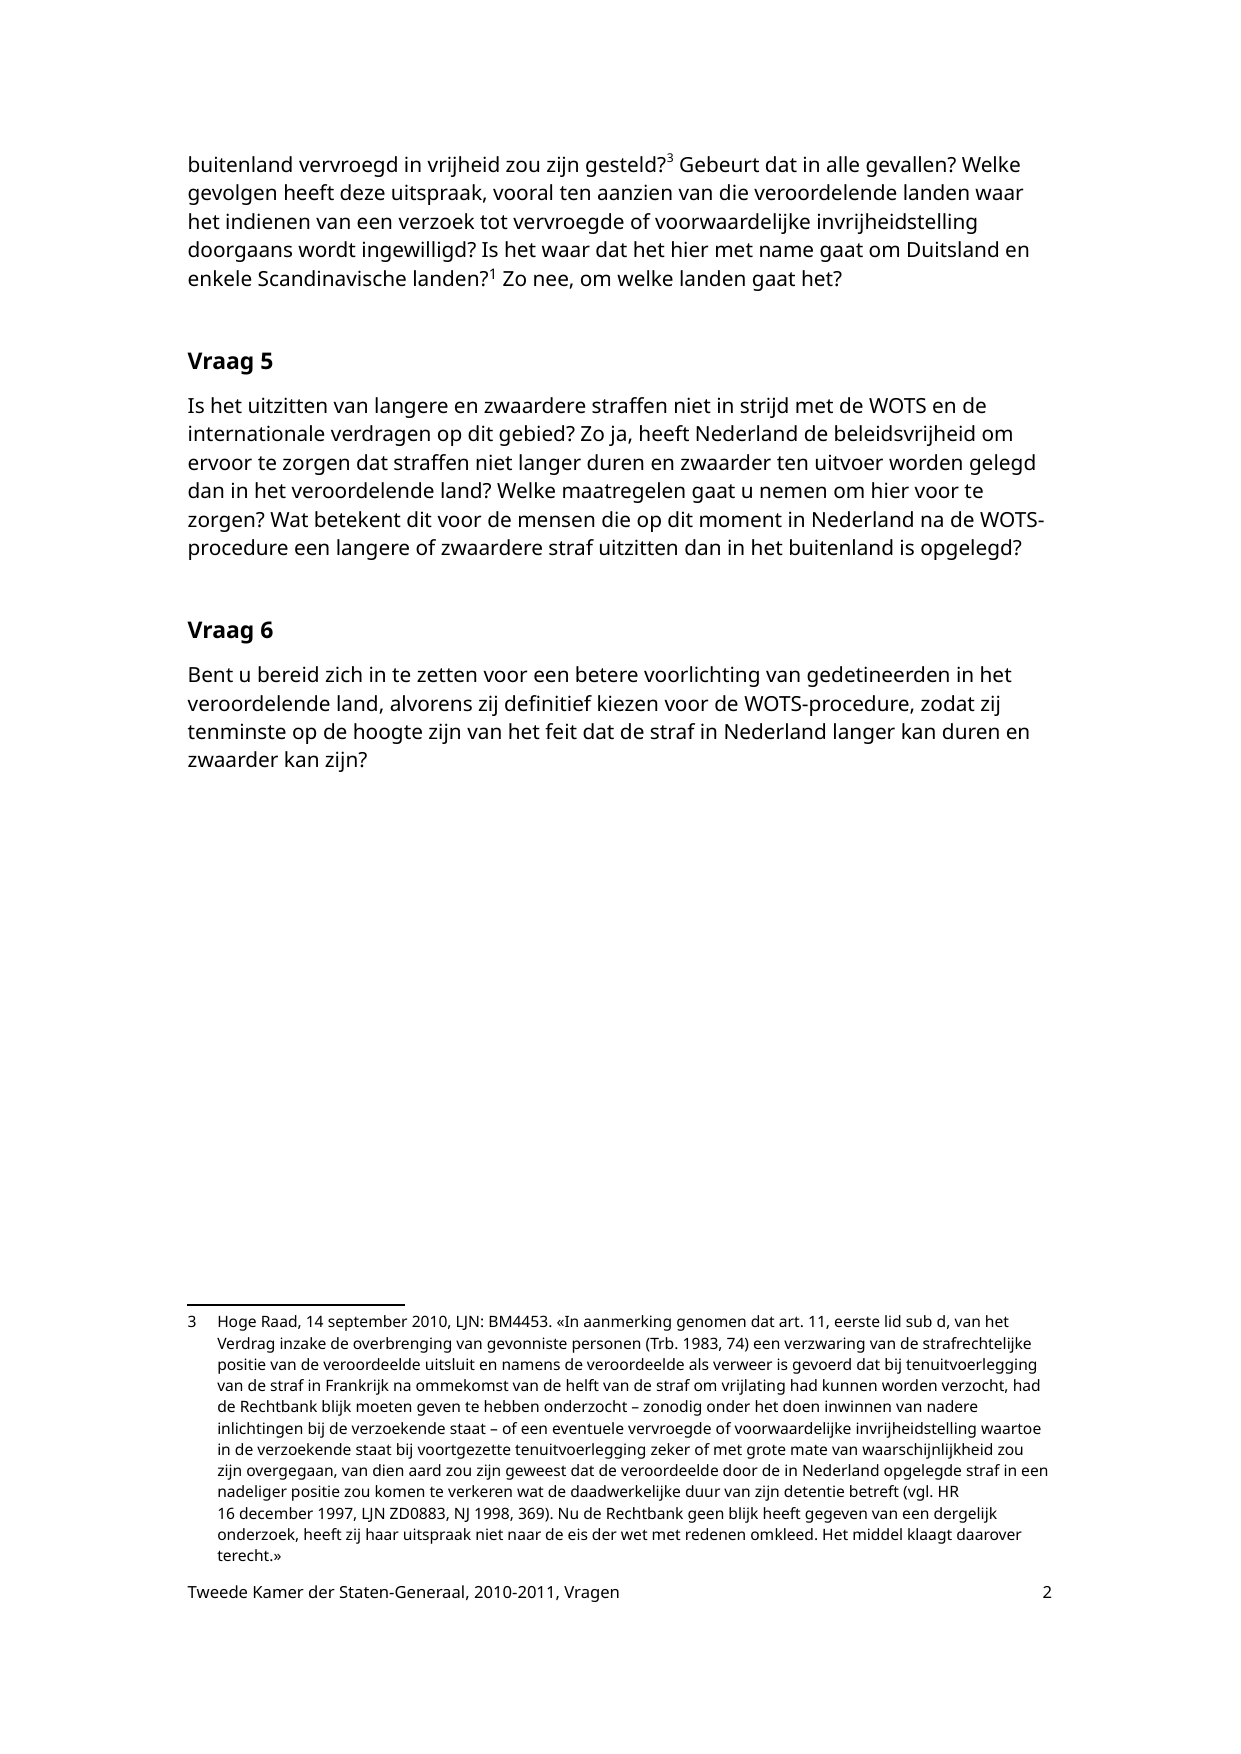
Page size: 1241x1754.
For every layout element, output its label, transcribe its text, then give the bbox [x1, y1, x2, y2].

subtitle Vraag 6 [187, 614, 1053, 645]
text Is het uitzitten van langere en zwaardere straffen niet in strijd met de WOTS en de internationale verdragen op dit gebied? Zo ja, heeft Nederland de beleidsvrijheid om ervoor te zorgen dat straffen niet langer duren en zwaarder ten uitvoer worden gelegd dan in het veroordelende land? Welke maatregelen gaat u nemen om hier voor te zorgen? Wat betekent dit voor de mensen die op dit moment in Nederland na de WOTS-procedure een langere of zwaardere straf uitzitten dan in het buitenland is opgelegd? [187, 391, 1053, 562]
subtitle Vraag 5 [187, 345, 1053, 376]
text buitenland vervroegd in vrijheid zou zijn gesteld? Gebeurt dat in alle gevallen? Welke gevolgen heeft deze uitspraak, vooral ten aanzien van die veroordelende landen waar het indienen van een verzoek tot vervroegde of voorwaardelijke invrijheidstelling doorgaans wordt ingewilligd? Is het waar dat het hier met name gaat om Duitsland en enkele Scandinavische landen?1 Zo nee, om welke landen gaat het? [187, 150, 1053, 292]
text Bent u bereid zich in te zetten voor een betere voorlichting van gedetineerden in het veroordelende land, alvorens zij definitief kiezen voor de WOTS-procedure, zodat zij tenminste op de hoogte zijn van het feit dat de straf in Nederland langer kan duren en zwaarder kan zijn? [187, 660, 1053, 774]
text Hoge Raad, 14 september 2010, LJN: BM4453. «In aanmerking genomen dat art. 11, eerste lid sub d, van het Verdrag inzake de overbrenging van gevonniste personen (Trb. 1983, 74) een verzwaring van de strafrechtelijke positie van de veroordeelde uitsluit en namens de veroordeelde als verweer is gevoerd dat bij tenuitvoerlegging van de straf in Frankrijk na ommekomst van de helft van de straf om vrijlating had kunnen worden verzocht, had de Rechtbank blijk moeten geven te hebben onderzocht – zonodig onder het doen inwinnen van nadere inlichtingen bij de verzoekende staat – of een eventuele vervroegde of voorwaardelijke invrijheidstelling waartoe in de verzoekende staat bij voortgezette tenuitvoerlegging zeker of met grote mate van waarschijnlijkheid zou zijn overgegaan, van dien aard zou zijn geweest dat de veroordeelde door de in Nederland opgelegde straf in een nadeliger positie zou komen te verkeren wat de daadwerkelijke duur van zijn detentie betreft (vgl. HR 16 december 1997, LJN ZD0883, NJ 1998, 369). Nu de Rechtbank geen blijk heeft gegeven van een dergelijk onderzoek, heeft zij haar uitspraak niet naar de eis der wet met redenen omkleed. Het middel klaagt daarover terecht.» [187, 1139, 1053, 1566]
